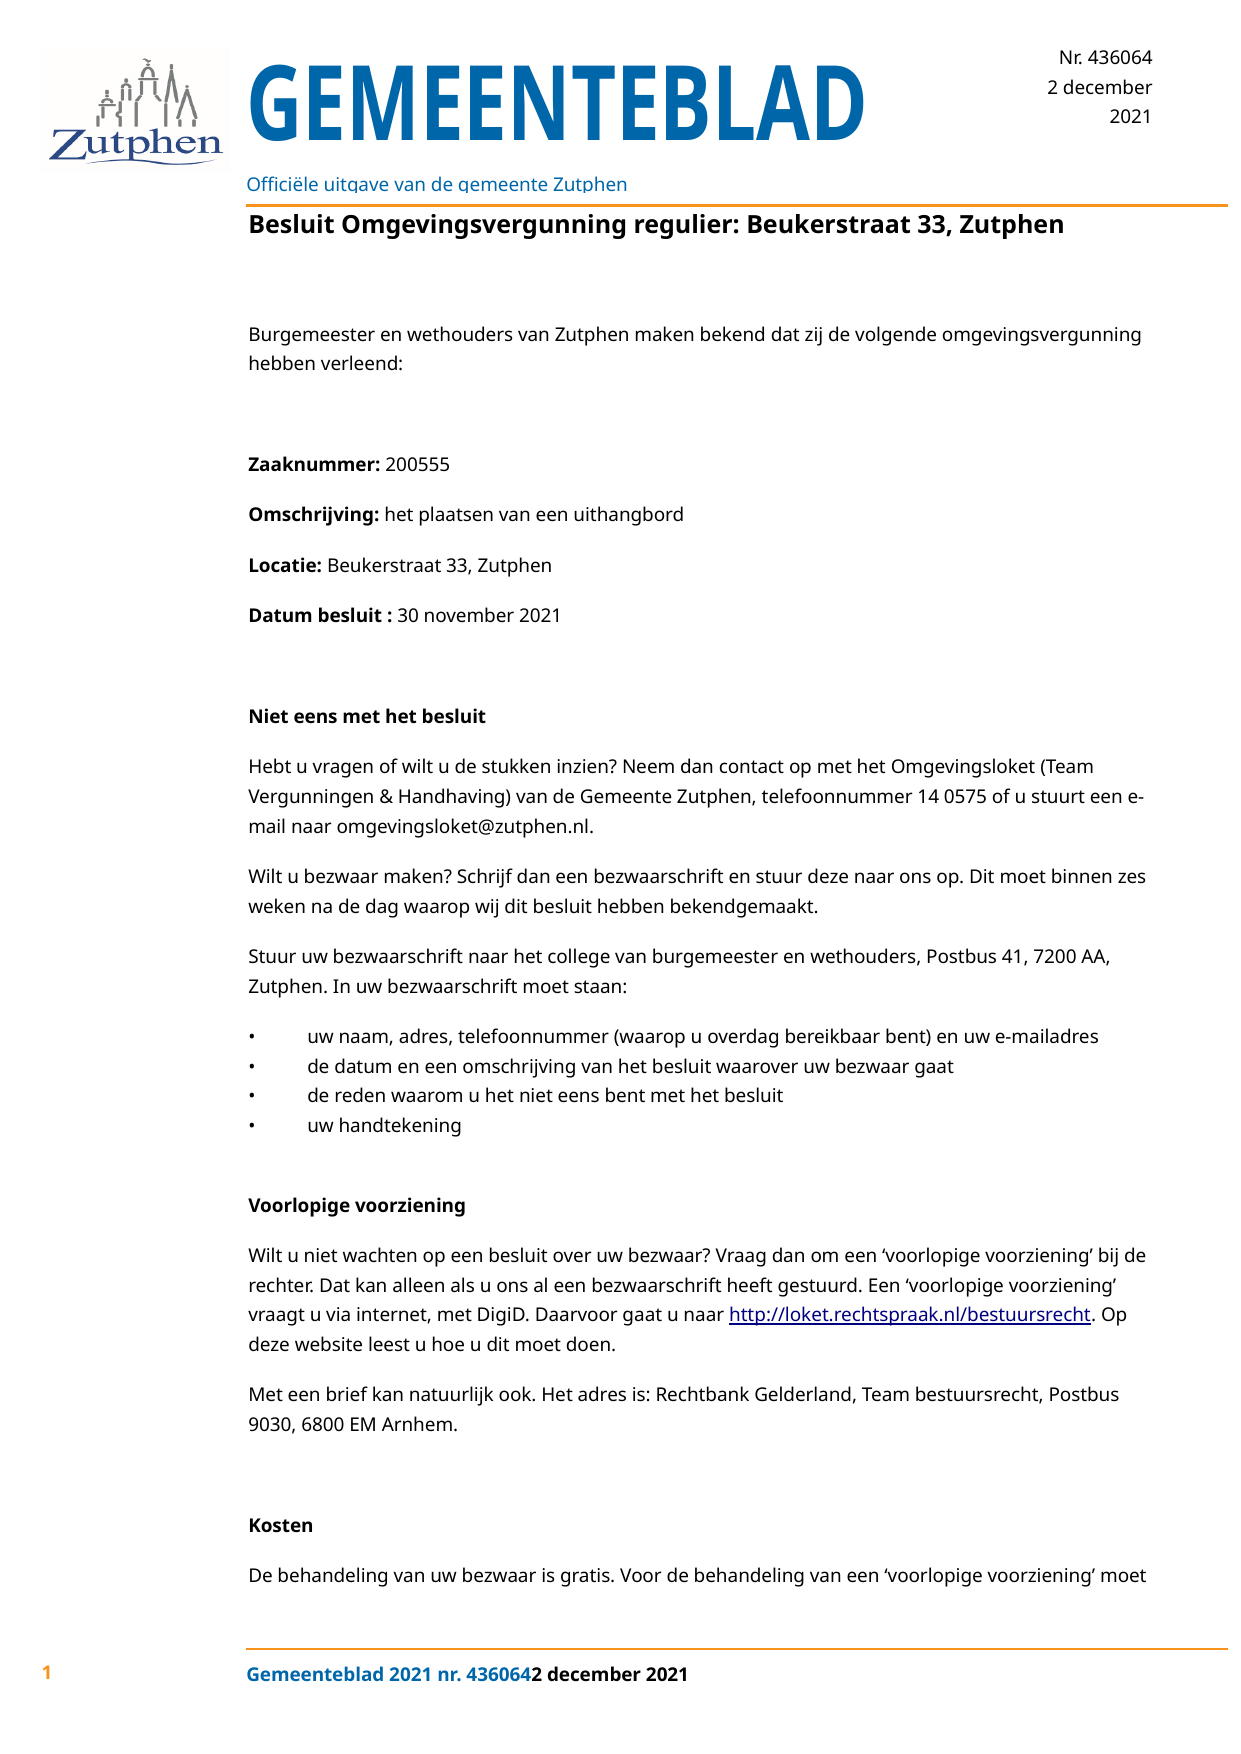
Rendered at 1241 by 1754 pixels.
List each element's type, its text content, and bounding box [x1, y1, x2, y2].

text De behandeling van uw bezwaar is gratis. Voor de behandeling van een ‘voorlopige voorziening’ moet [248, 1562, 1152, 1588]
text Met een brief kan natuurlijk ook. Het adres is: Rechtbank Gelderland, Team bestuursrecht, Postbus 9030, 6800 EM Arnhem. [248, 1382, 1152, 1437]
text Hebt u vragen of wilt u de stukken inzien? Neem dan contact op met het Omgevingsloket (Team Vergunningen & Handhaving) van de Gemeente Zutphen, telefoonnummer 14 0575 of u stuurt een e-mail naar omgevingsloket@zutphen.nl. [248, 754, 1152, 838]
list uw handtekening [248, 1112, 1152, 1138]
text Voorlopige voorziening [248, 1192, 1152, 1218]
list uw naam, adres, telefoonnummer (waarop u overdag bereikbaar bent) en uw e-mailadres [248, 1023, 1152, 1049]
text Burgemeester en wethouders van Zutphen maken bekend dat zij de volgende omgevingsvergunning hebben verleend: [248, 321, 1152, 376]
text Besluit Omgevingsvergunning regulier: Beukerstraat 33, Zutphen [248, 207, 1152, 241]
text Omschrijving: het plaatsen van een uithangbord [248, 502, 1152, 527]
text Stuur uw bezwaarschrift naar het college van burgemeester en wethouders, Postbus 41, 7200 AA, Zutphen. In uw bezwaarschrift moet staan: [248, 943, 1152, 998]
picture [41, 47, 231, 172]
text Datum besluit : 30 november 2021 [248, 602, 1152, 628]
text Wilt u bezwaar maken? Schrijf dan een bezwaarschrift en stuur deze naar ons op. Dit moet binnen zes weken na de dag waarop wij dit besluit hebben bekendgemaakt. [248, 863, 1152, 918]
text Niet eens met het besluit [248, 703, 1152, 729]
text Kosten [248, 1512, 1152, 1538]
text Zaaknummer: 200555 [248, 451, 1152, 477]
list de datum en een omschrijving van het besluit waarover uw bezwaar gaat [248, 1053, 1152, 1078]
text Locatie: Beukerstraat 33, Zutphen [248, 552, 1152, 578]
list de reden waarom u het niet eens bent met het besluit [248, 1082, 1152, 1108]
text Wilt u niet wachten op een besluit over uw bezwaar? Vraag dan om een ‘voorlopige voorziening’ bij de rechter. Dat kan alleen als u ons al een bezwaarschrift heeft gestuurd. Een ‘voorlopige voorziening’ vraagt u via internet, met DigiD. Daarvoor gaat u naar http://loket.rechtspraak.nl/bestuursrecht. Op deze website leest u hoe u dit moet doen. [248, 1242, 1152, 1357]
